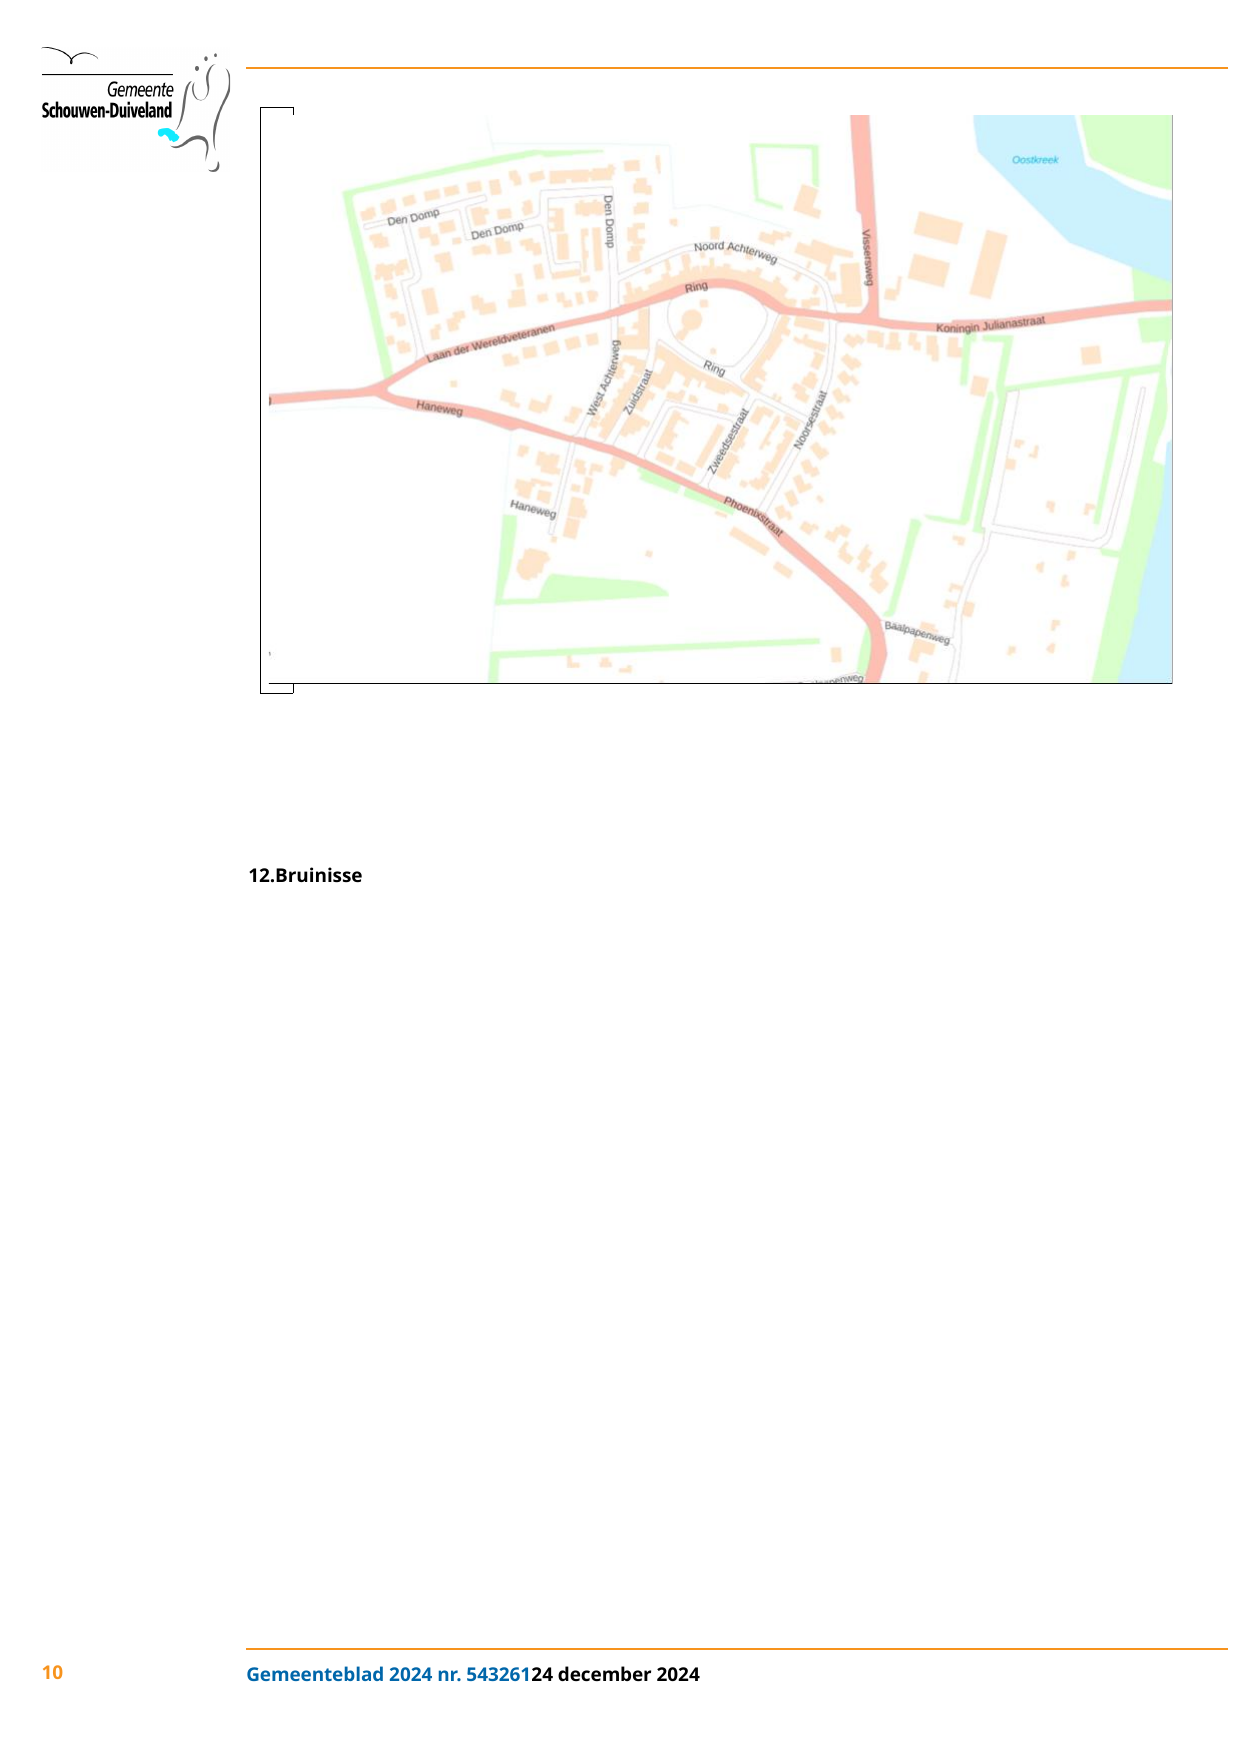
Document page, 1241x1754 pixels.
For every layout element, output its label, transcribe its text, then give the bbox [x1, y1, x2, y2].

picture [41, 47, 231, 172]
text 12.Bruinisse [248, 862, 1152, 888]
picture [268, 115, 1173, 684]
